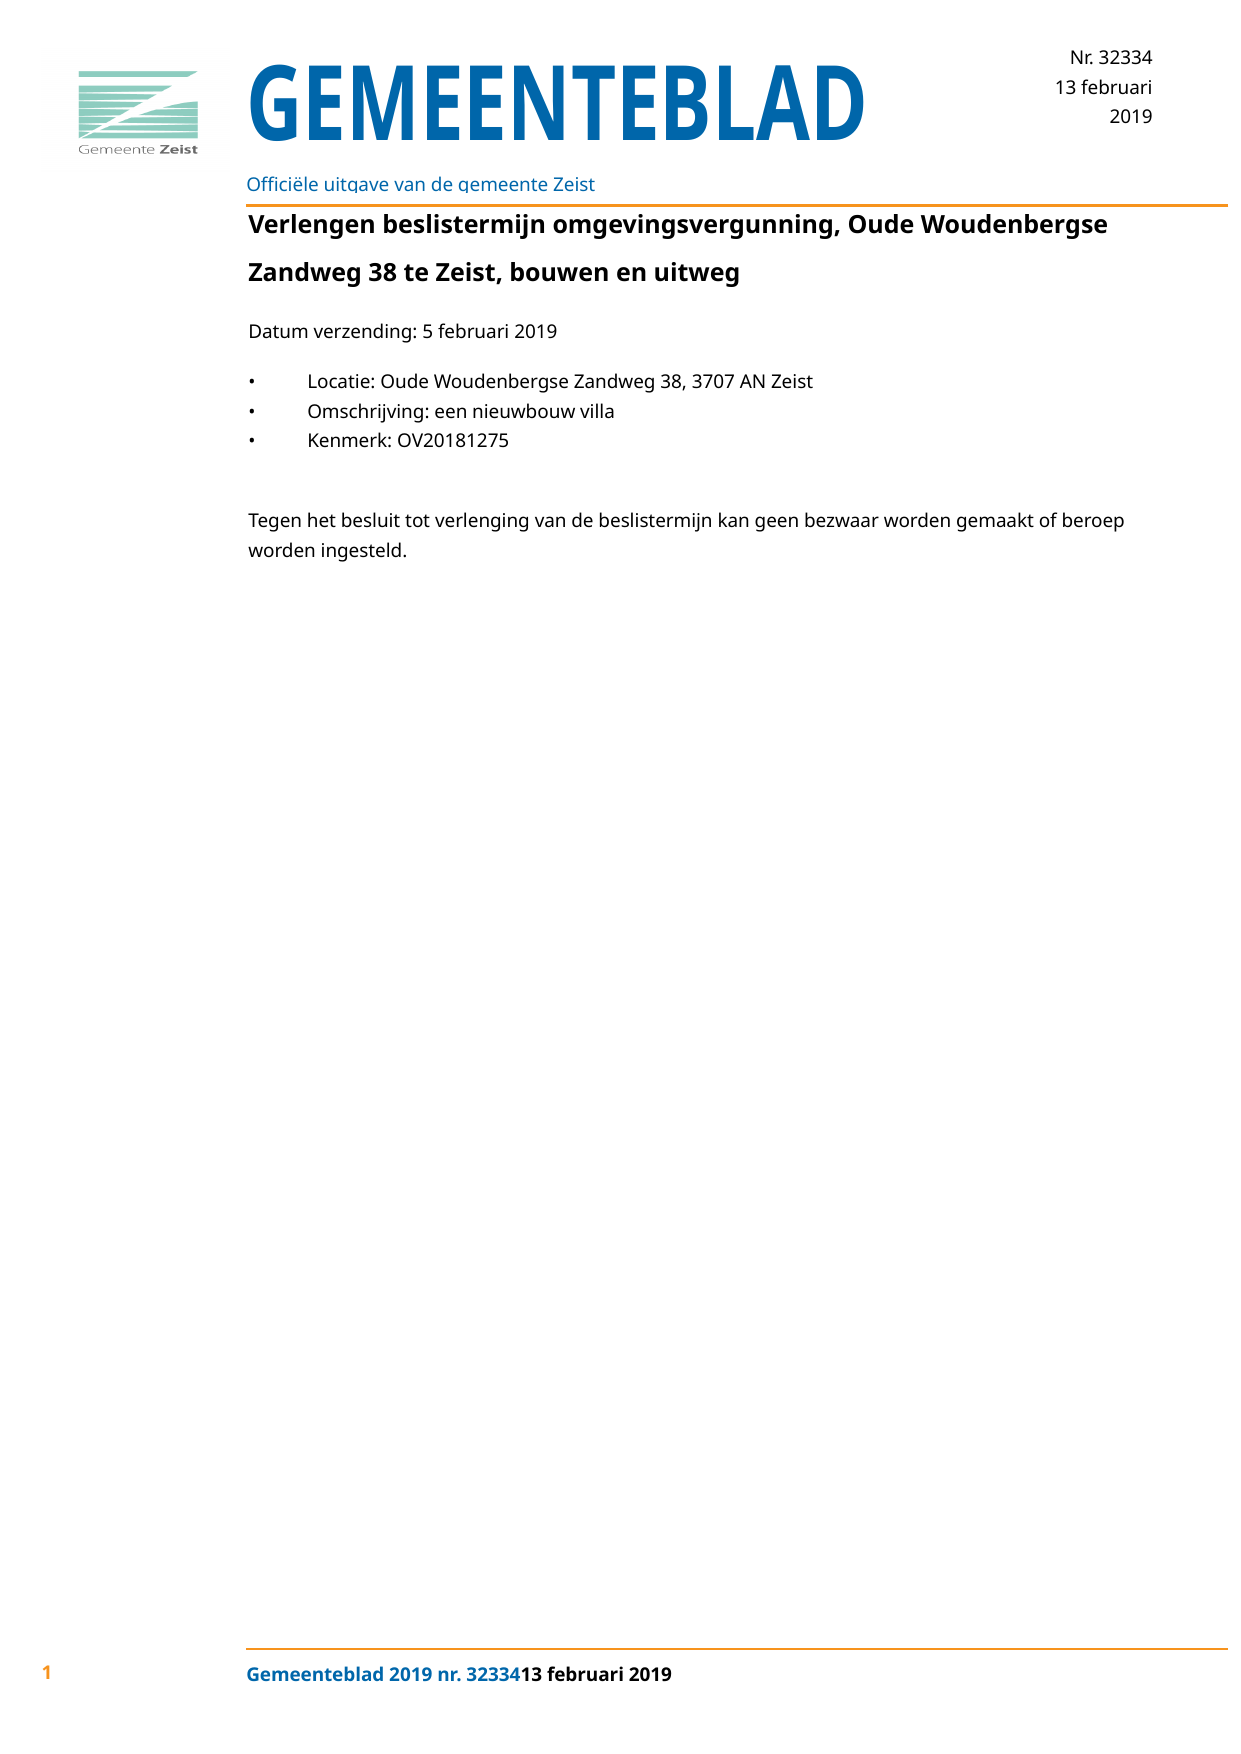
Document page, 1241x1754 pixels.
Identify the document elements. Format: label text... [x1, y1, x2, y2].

text Datum verzending: 5 februari 2019 [248, 318, 1152, 344]
text Verlengen beslistermijn omgevingsvergunning, Oude Woudenbergse Zandweg 38 te Zeist, bouwen en uitweg [248, 207, 1152, 288]
text Tegen het besluit tot verlenging van de beslistermijn kan geen bezwaar worden gemaakt of beroep worden ingesteld. [248, 507, 1152, 563]
list Locatie: Oude Woudenbergse Zandweg 38, 3707 AN Zeist [248, 368, 1152, 394]
list Kenmerk: OV20181275 [248, 427, 1152, 453]
list Omschrijving: een nieuwbouw villa [248, 398, 1152, 424]
picture [41, 47, 231, 172]
